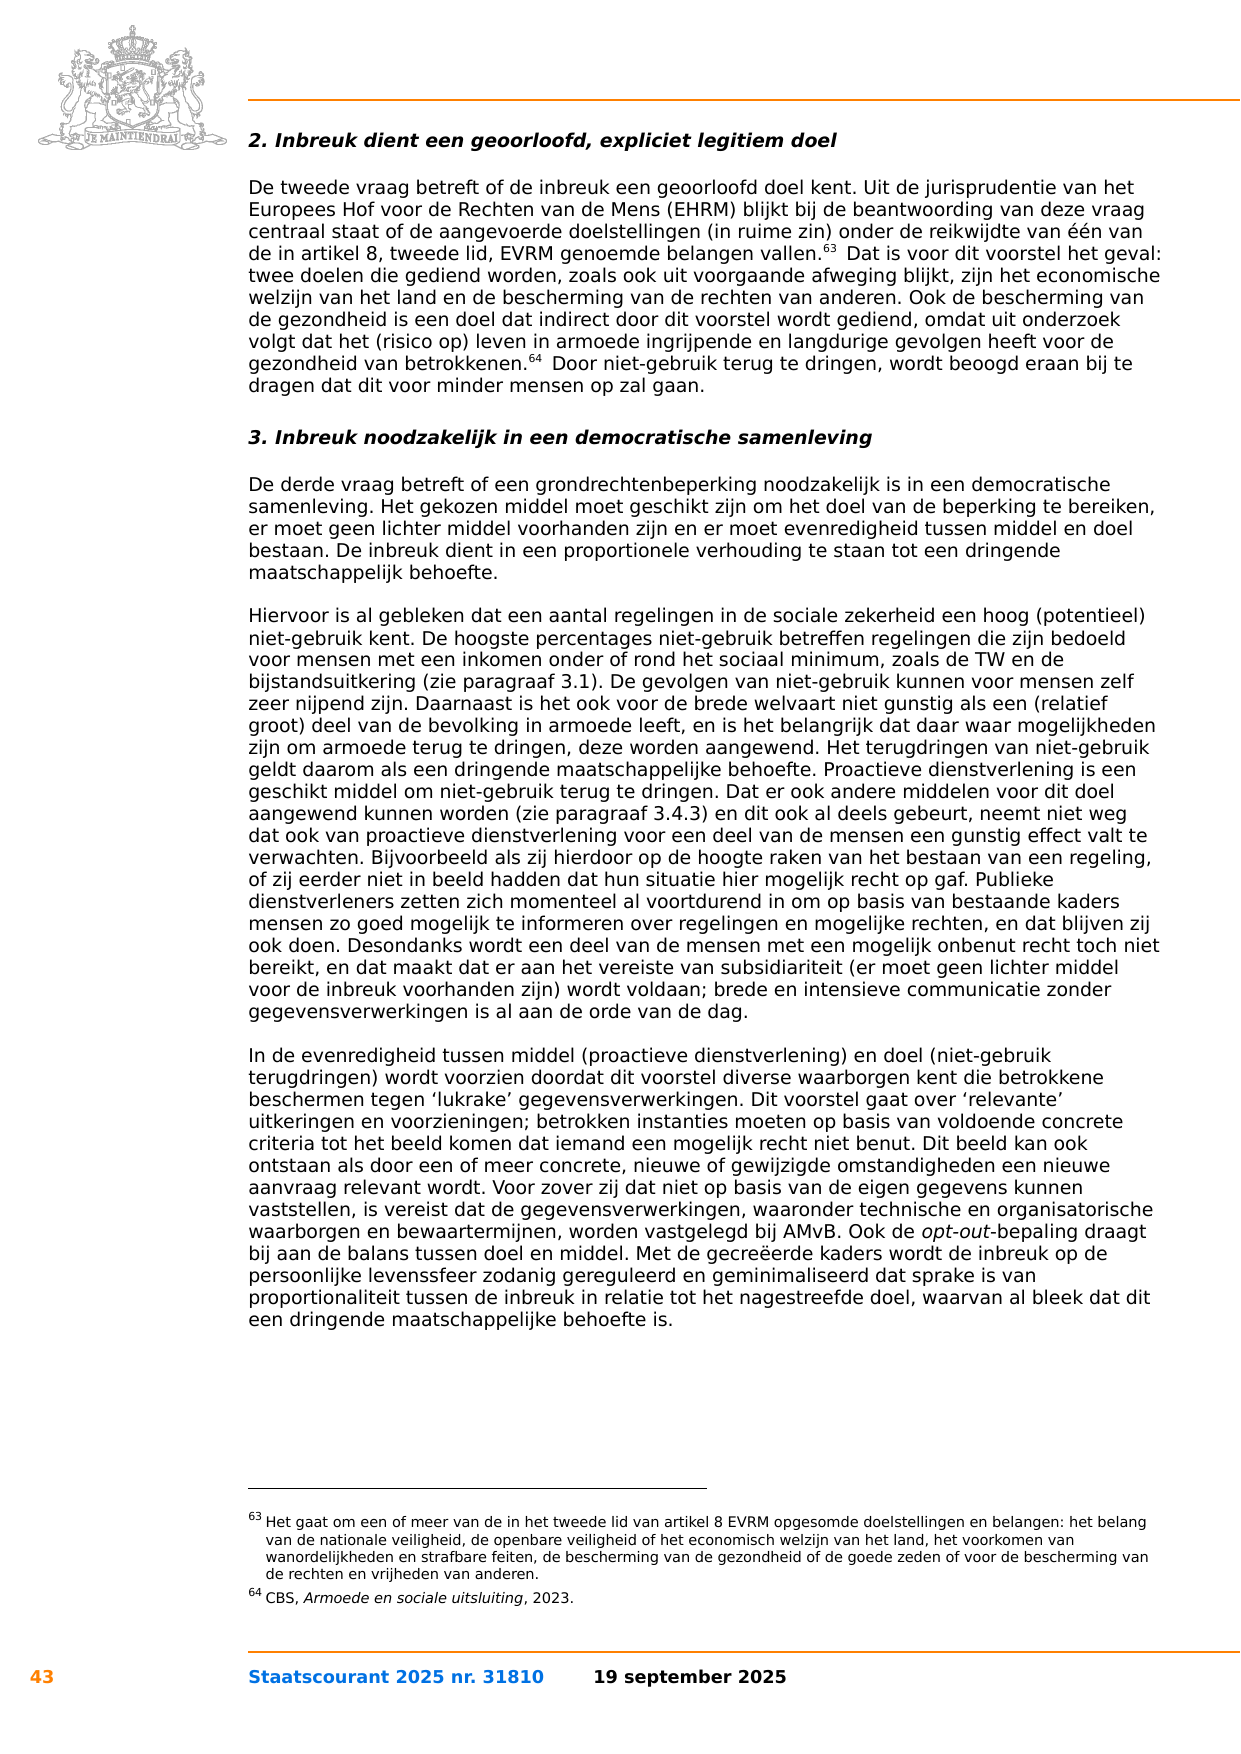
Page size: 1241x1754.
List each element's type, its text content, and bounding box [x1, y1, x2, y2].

subtitle 2. Inbreuk dient een geoorloofd, expliciet legitiem doel [248, 130, 1163, 152]
text De derde vraag betreft of een grondrechtenbeperking noodzakelijk is in een democratische samenleving. Het gekozen middel moet geschikt zijn om het doel van de beperking te bereiken, er moet geen lichter middel voorhanden zijn en er moet evenredigheid tussen middel en doel bestaan. De inbreuk dient in een proportionele verhouding te staan tot een dringende maatschappelijk behoefte. [248, 474, 1163, 583]
text Hiervoor is al gebleken dat een aantal regelingen in de sociale zekerheid een hoog (potentieel) niet-gebruik kent. De hoogste percentages niet-gebruik betreffen regelingen die zijn bedoeld voor mensen met een inkomen onder of rond het sociaal minimum, zoals de TW en de bijstandsuitkering (zie paragraaf 3.1). De gevolgen van niet-gebruik kunnen voor mensen zelf zeer nijpend zijn. Daarnaast is het ook voor de brede welvaart niet gunstig als een (relatief groot) deel van de bevolking in armoede leeft, en is het belangrijk dat daar waar mogelijkheden zijn om armoede terug te dringen, deze worden aangewend. Het terugdringen van niet-gebruik geldt daarom als een dringende maatschappelijke behoefte. Proactieve dienstverlening is een geschikt middel om niet-gebruik terug te dringen. Dat er ook andere middelen voor dit doel aangewend kunnen worden (zie paragraaf 3.4.3) en dit ook al deels gebeurt, neemt niet weg dat ook van proactieve dienstverlening voor een deel van de mensen een gunstig effect valt te verwachten. Bijvoorbeeld als zij hierdoor op de hoogte raken van het bestaan van een regeling, of zij eerder niet in beeld hadden dat hun situatie hier mogelijk recht op gaf. Publieke dienstverleners zetten zich momenteel al voortdurend in om op basis van bestaande kaders mensen zo goed mogelijk te informeren over regelingen en mogelijke rechten, en dat blijven zij ook doen. Desondanks wordt een deel van de mensen met een mogelijk onbenut recht toch niet bereikt, en dat maakt dat er aan het vereiste van subsidiariteit (er moet geen lichter middel voor de inbreuk voorhanden zijn) wordt voldaan; brede en intensieve communicatie zonder gegevensverwerkingen is al aan de orde van de dag. [248, 605, 1163, 1023]
text In de evenredigheid tussen middel (proactieve dienstverlening) en doel (niet-gebruik terugdringen) wordt voorzien doordat dit voorstel diverse waarborgen kent die betrokkene beschermen tegen ‘lukrake’ gegevensverwerkingen. Dit voorstel gaat over ‘relevante’ uitkeringen en voorzieningen; betrokken instanties moeten op basis van voldoende concrete criteria tot het beeld komen dat iemand een mogelijk recht niet benut. Dit beeld kan ook ontstaan als door een of meer concrete, nieuwe of gewijzigde omstandigheden een nieuwe aanvraag relevant wordt. Voor zover zij dat niet op basis van de eigen gegevens kunnen vaststellen, is vereist dat de gegevensverwerkingen, waaronder technische en organisatorische waarborgen en bewaartermijnen, worden vastgelegd bij AMvB. Ook de opt-out-bepaling draagt bij aan de balans tussen doel en middel. Met de gecreëerde kaders wordt de inbreuk op de persoonlijke levenssfeer zodanig gereguleerd en geminimaliseerd dat sprake is van proportionaliteit tussen de inbreuk in relatie tot het nagestreefde doel, waarvan al bleek dat dit een dringende maatschappelijke behoefte is. [248, 1045, 1163, 1331]
text CBS, Armoede en sociale uitsluiting, 2023. [248, 1586, 1163, 1608]
subtitle 3. Inbreuk noodzakelijk in een democratische samenleving [248, 427, 1163, 449]
picture [38, 25, 227, 150]
text De tweede vraag betreft of de inbreuk een geoorloofd doel kent. Uit de jurisprudentie van het Europees Hof voor de Rechten van de Mens (EHRM) blijkt bij de beantwoording van deze vraag centraal staat of de aangevoerde doelstellingen (in ruime zin) onder de reikwijdte van één van de in artikel 8, tweede lid, EVRM genoemde belangen vallen. Dat is voor dit voorstel het geval: twee doelen die gediend worden, zoals ook uit voorgaande afweging blijkt, zijn het economische welzijn van het land en de bescherming van de rechten van anderen. Ook de bescherming van de gezondheid is een doel dat indirect door dit voorstel wordt gediend, omdat uit onderzoek volgt dat het (risico op) leven in armoede ingrijpende en langdurige gevolgen heeft voor de gezondheid van betrokkenen. Door niet-gebruik terug te dringen, wordt beoogd eraan bij te dragen dat dit voor minder mensen op zal gaan. [248, 177, 1163, 397]
text Het gaat om een of meer van de in het tweede lid van artikel 8 EVRM opgesomde doelstellingen en belangen: het belang van de nationale veiligheid, de openbare veiligheid of het economisch welzijn van het land, het voorkomen van wanordelijkheden en strafbare feiten, de bescherming van de gezondheid of de goede zeden of voor de bescherming van de rechten en vrijheden van anderen. [248, 1510, 1163, 1583]
